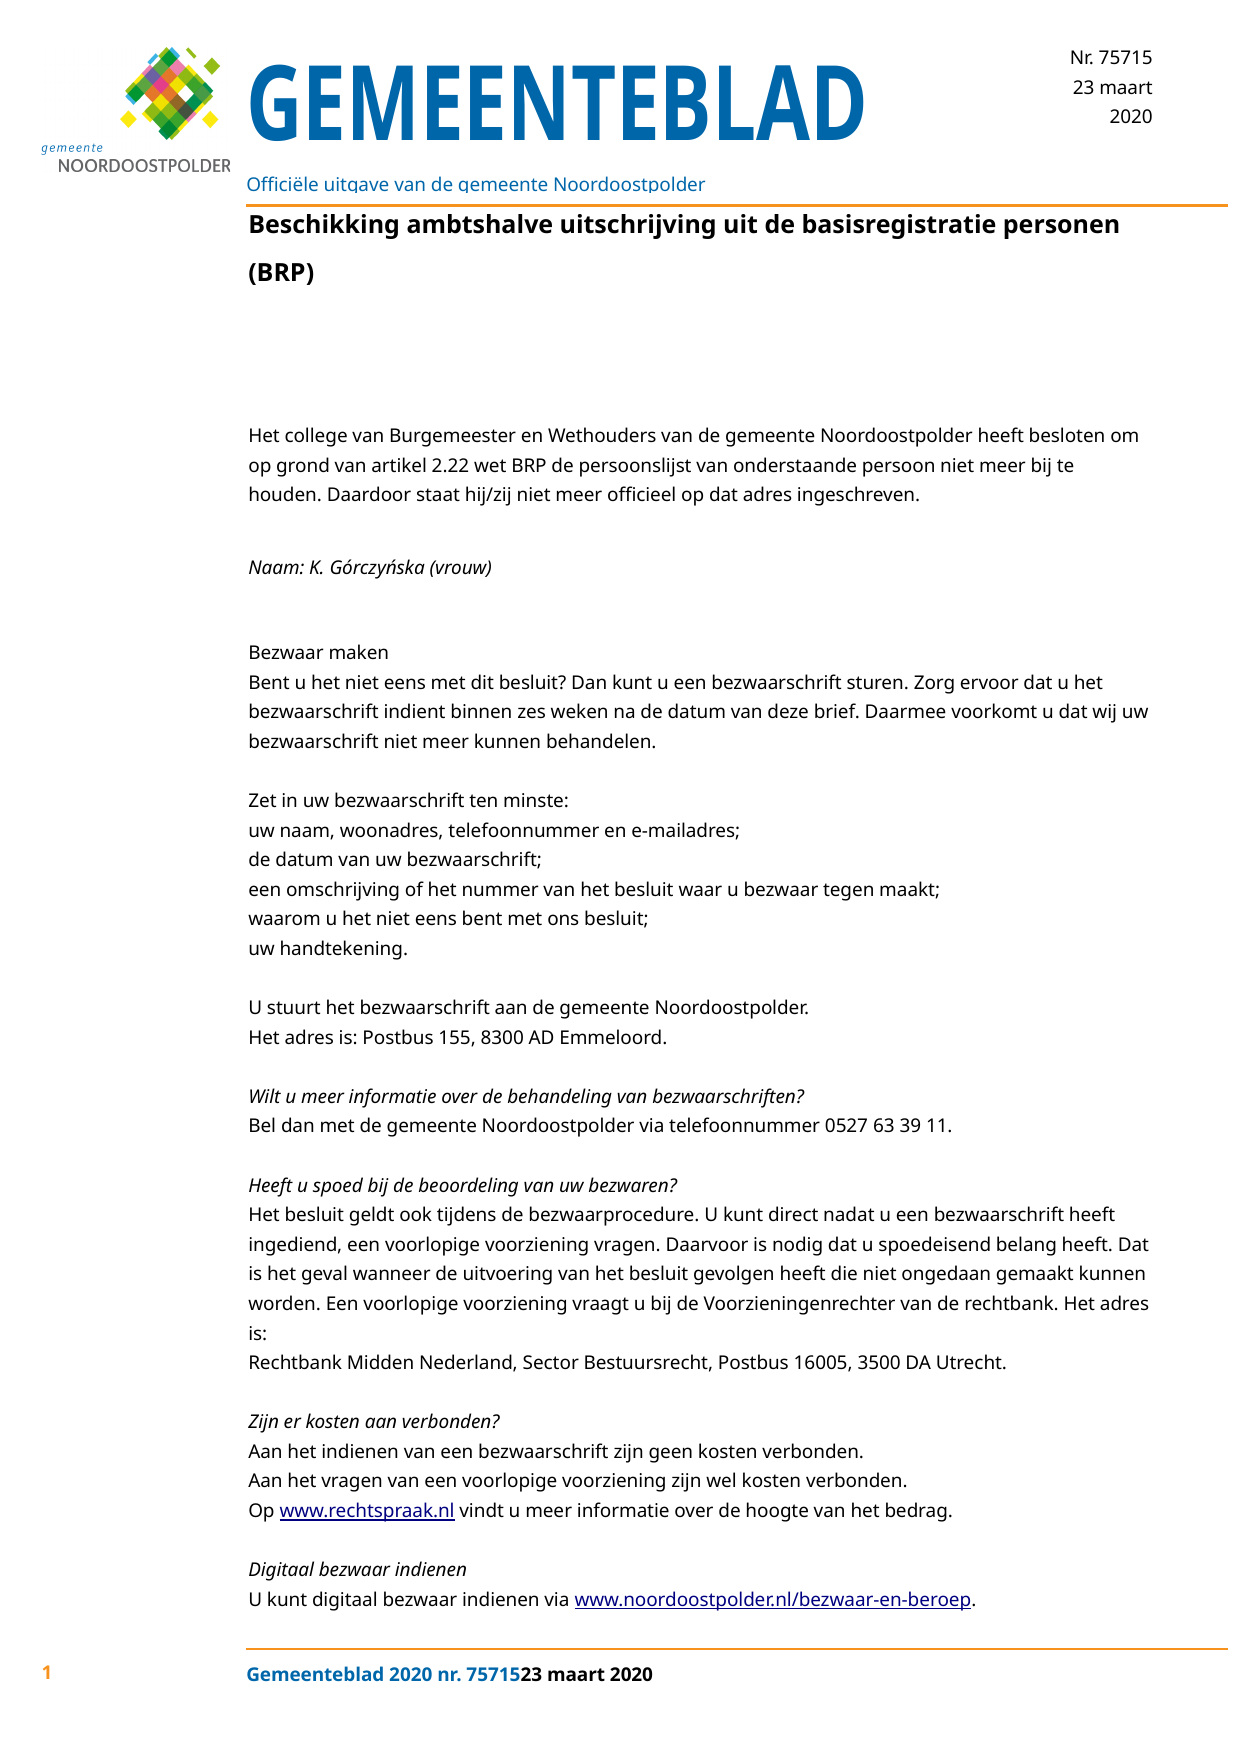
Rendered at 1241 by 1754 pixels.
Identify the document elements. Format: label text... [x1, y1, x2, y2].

text Beschikking ambtshalve uitschrijving uit de basisregistratie personen (BRP) [248, 207, 1152, 288]
text Zijn er kosten aan verbonden? [248, 1408, 1152, 1434]
text Aan het indienen van een bezwaarschrift zijn geen kosten verbonden. [248, 1438, 1152, 1464]
text Het besluit geldt ook tijdens de bezwaarprocedure. U kunt direct nadat u een bezwaarschrift heeft ingediend, een voorlopige voorziening vragen. Daarvoor is nodig dat u spoedeisend belang heeft. Dat is het geval wanneer de uitvoering van het besluit gevolgen heeft die niet ongedaan gemaakt kunnen worden. Een voorlopige voorziening vraagt u bij de Voorzieningenrechter van de rechtbank. Het adres is: [248, 1201, 1152, 1345]
text een omschrijving of het nummer van het besluit waar u bezwaar tegen maakt; [248, 876, 1152, 902]
text Rechtbank Midden Nederland, Sector Bestuursrecht, Postbus 16005, 3500 DA Utrecht. [248, 1349, 1152, 1375]
text Heeft u spoed bij de beoordeling van uw bezwaren? [248, 1172, 1152, 1197]
text Digitaal bezwaar indienen [248, 1556, 1152, 1582]
text Het college van Burgemeester en Wethouders van de gemeente Noordoostpolder heeft besloten om op grond van artikel 2.22 wet BRP de persoonslijst van onderstaande persoon niet meer bij te houden. Daardoor staat hij/zij niet meer officieel op dat adres ingeschreven. [248, 422, 1152, 507]
text Wilt u meer informatie over de behandeling van bezwaarschriften? [248, 1083, 1152, 1109]
text Het adres is: Postbus 155, 8300 AD Emmeloord. [248, 1024, 1152, 1049]
text U kunt digitaal bezwaar indienen via www.noordoostpolder.nl/bezwaar-en-beroep. [248, 1586, 1152, 1612]
text waarom u het niet eens bent met ons besluit; [248, 906, 1152, 931]
text Bezwaar maken [248, 639, 1152, 665]
text U stuurt het bezwaarschrift aan de gemeente Noordoostpolder. [248, 994, 1152, 1020]
text Op www.rechtspraak.nl vindt u meer informatie over de hoogte van het bedrag. [248, 1497, 1152, 1523]
picture [41, 47, 231, 172]
text uw naam, woonadres, telefoonnummer en e-mailadres; [248, 817, 1152, 842]
text Naam: K. Górczyńska (vrouw) [248, 554, 1152, 580]
text Zet in uw bezwaarschrift ten minste: [248, 787, 1152, 813]
text Aan het vragen van een voorlopige voorziening zijn wel kosten verbonden. [248, 1468, 1152, 1493]
text de datum van uw bezwaarschrift; [248, 846, 1152, 872]
text uw handtekening. [248, 935, 1152, 961]
text Bent u het niet eens met dit besluit? Dan kunt u een bezwaarschrift sturen. Zorg ervoor dat u het bezwaarschrift indient binnen zes weken na de datum van deze brief. Daarmee voorkomt u dat wij uw bezwaarschrift niet meer kunnen behandelen. [248, 669, 1152, 754]
text Bel dan met de gemeente Noordoostpolder via telefoonnummer 0527 63 39 11. [248, 1113, 1152, 1138]
